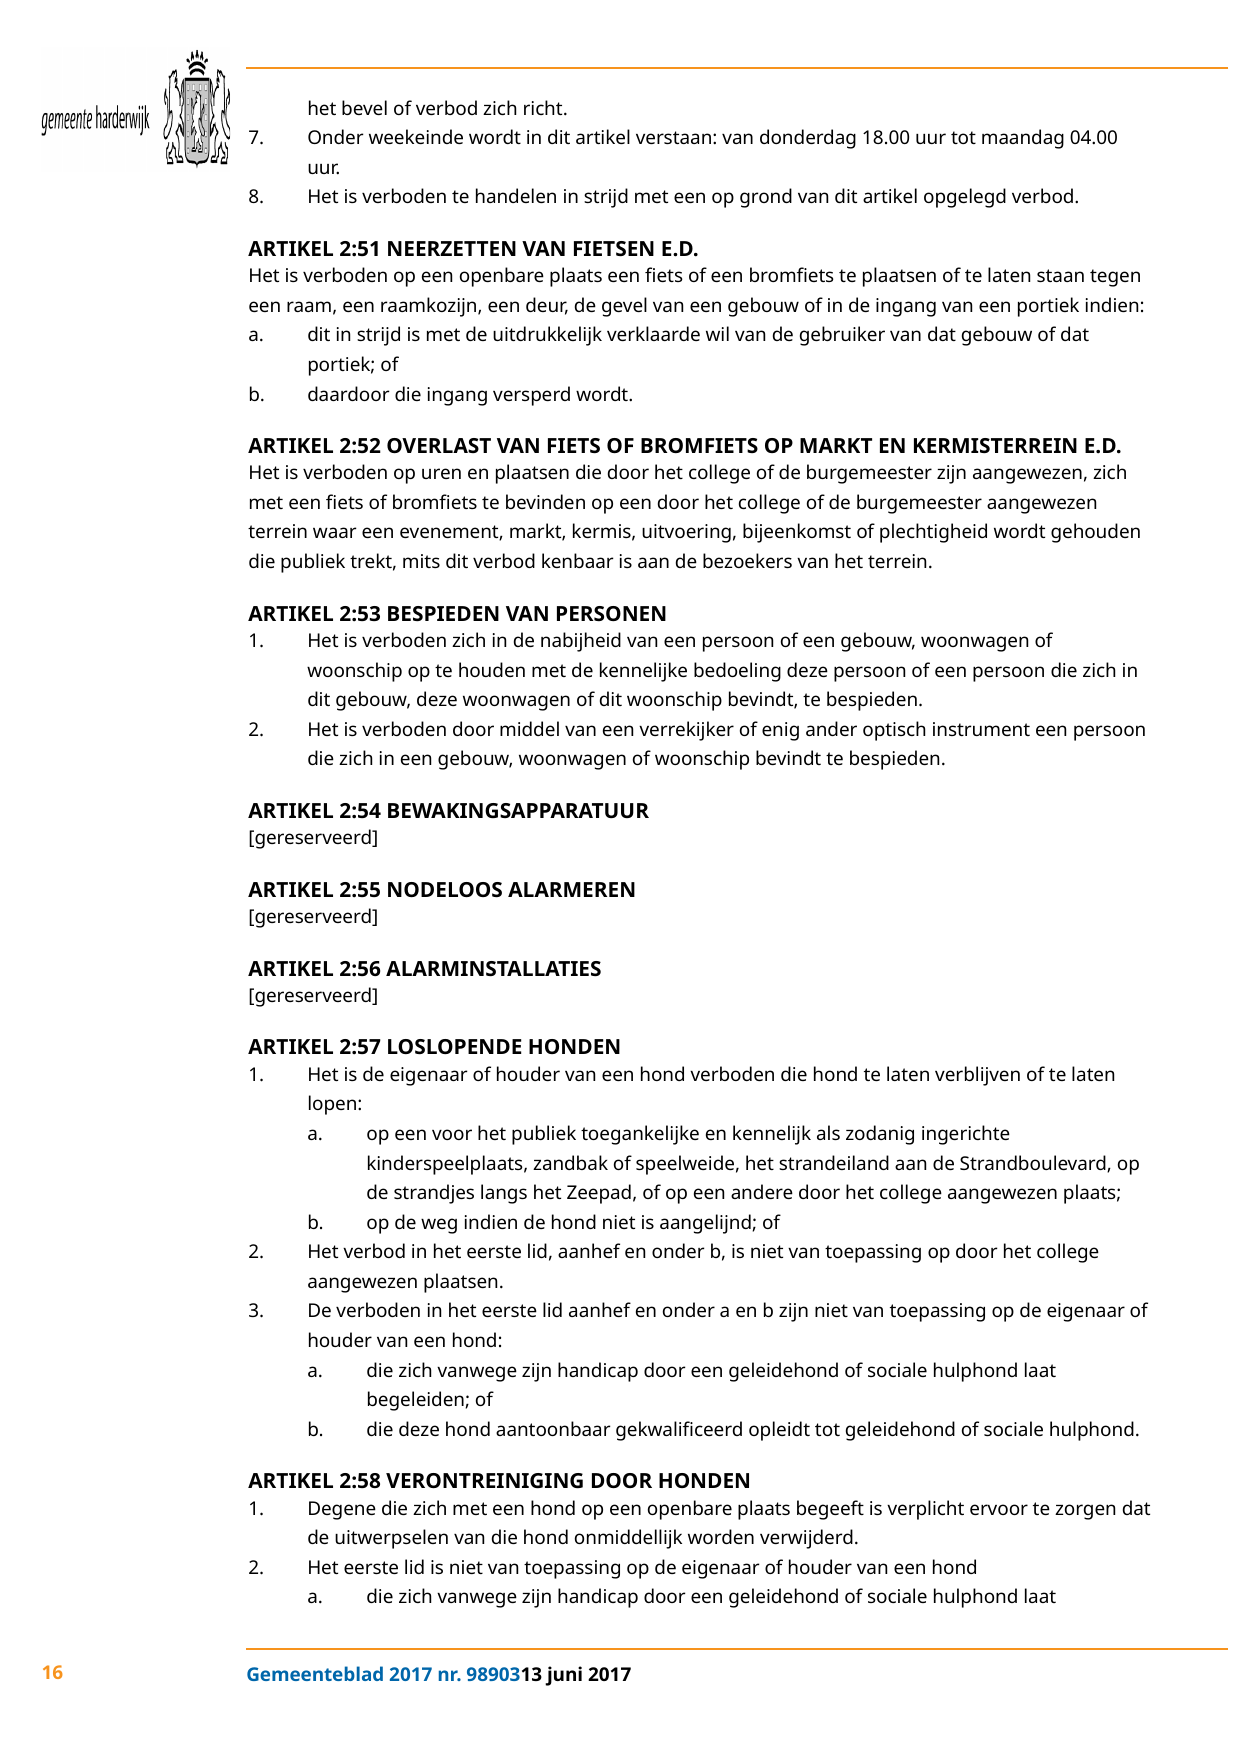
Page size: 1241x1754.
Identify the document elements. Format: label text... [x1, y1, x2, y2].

list Het verbod in het eerste lid, aanhef en onder b, is niet van toepassing op door het college aangewezen plaatsen. [248, 1238, 1152, 1294]
text ARTIKEL 2:54 BEWAKINGSAPPARATUUR [248, 796, 1152, 824]
list Het is verboden zich in de nabijheid van een persoon of een gebouw, woonwagen of woonschip op te houden met de kennelijke bedoeling deze persoon of een persoon die zich in dit gebouw, deze woonwagen of dit woonschip bevindt, te bespieden. [248, 627, 1152, 712]
text ARTIKEL 2:57 LOSLOPENDE HONDEN [248, 1032, 1152, 1061]
list die zich vanwege zijn handicap door een geleidehond of sociale hulphond laat begeleiden; of [307, 1357, 1152, 1412]
text ARTIKEL 2:53 BESPIEDEN VAN PERSONEN [248, 599, 1152, 627]
list De verboden in het eerste lid aanhef en onder a en b zijn niet van toepassing op de eigenaar of houder van een hond: [248, 1298, 1152, 1353]
text [gereserveerd] [248, 903, 1152, 929]
text [gereserveerd] [248, 982, 1152, 1008]
text ARTIKEL 2:58 VERONTREINIGING DOOR HONDEN [248, 1466, 1152, 1495]
list Het is verboden door middel van een verrekijker of enig ander optisch instrument een persoon die zich in een gebouw, woonwagen of woonschip bevindt te bespieden. [248, 716, 1152, 771]
text Het is verboden op een openbare plaats een fiets of een bromfiets te plaatsen of te laten staan tegen een raam, een raamkozijn, een deur, de gevel van een gebouw of in de ingang van een portiek indien: [248, 262, 1152, 318]
text ARTIKEL 2:55 NODELOOS ALARMEREN [248, 875, 1152, 903]
list die deze hond aantoonbaar gekwalificeerd opleidt tot geleidehond of sociale hulphond. [307, 1416, 1152, 1442]
list het bevel of verbod zich richt. [248, 95, 1152, 121]
text ARTIKEL 2:56 ALARMINSTALLATIES [248, 954, 1152, 982]
text [gereserveerd] [248, 824, 1152, 850]
list op de weg indien de hond niet is aangelijnd; of [307, 1209, 1152, 1234]
list Het is de eigenaar of houder van een hond verboden die hond te laten verblijven of te laten lopen: [248, 1061, 1152, 1116]
text Het is verboden op uren en plaatsen die door het college of de burgemeester zijn aangewezen, zich met een fiets of bromfiets te bevinden op een door het college of de burgemeester aangewezen terrein waar een evenement, markt, kermis, uitvoering, bijeenkomst of plechtigheid wordt gehouden die publiek trekt, mits dit verbod kenbaar is aan de bezoekers van het terrein. [248, 459, 1152, 574]
list Het eerste lid is niet van toepassing op de eigenaar of houder van een hond [248, 1554, 1152, 1580]
list die zich vanwege zijn handicap door een geleidehond of sociale hulphond laat [307, 1583, 1152, 1609]
list Degene die zich met een hond op een openbare plaats begeeft is verplicht ervoor te zorgen dat de uitwerpselen van die hond onmiddellijk worden verwijderd. [248, 1495, 1152, 1550]
list Onder weekeinde wordt in dit artikel verstaan: van donderdag 18.00 uur tot maandag 04.00 uur. [248, 124, 1152, 180]
list daardoor die ingang versperd wordt. [248, 381, 1152, 406]
list op een voor het publiek toegankelijke en kennelijk als zodanig ingerichte kinderspeelplaats, zandbak of speelweide, het strandeiland aan de Strandboulevard, op de strandjes langs het Zeepad, of op een andere door het college aangewezen plaats; [307, 1120, 1152, 1205]
text ARTIKEL 2:51 NEERZETTEN VAN FIETSEN E.D. [248, 234, 1152, 262]
list Het is verboden te handelen in strijd met een op grond van dit artikel opgelegd verbod. [248, 183, 1152, 209]
picture [41, 47, 231, 172]
text ARTIKEL 2:52 OVERLAST VAN FIETS OF BROMFIETS OP MARKT EN KERMISTERREIN E.D. [248, 431, 1152, 459]
list dit in strijd is met de uitdrukkelijk verklaarde wil van de gebruiker van dat gebouw of dat portiek; of [248, 322, 1152, 377]
